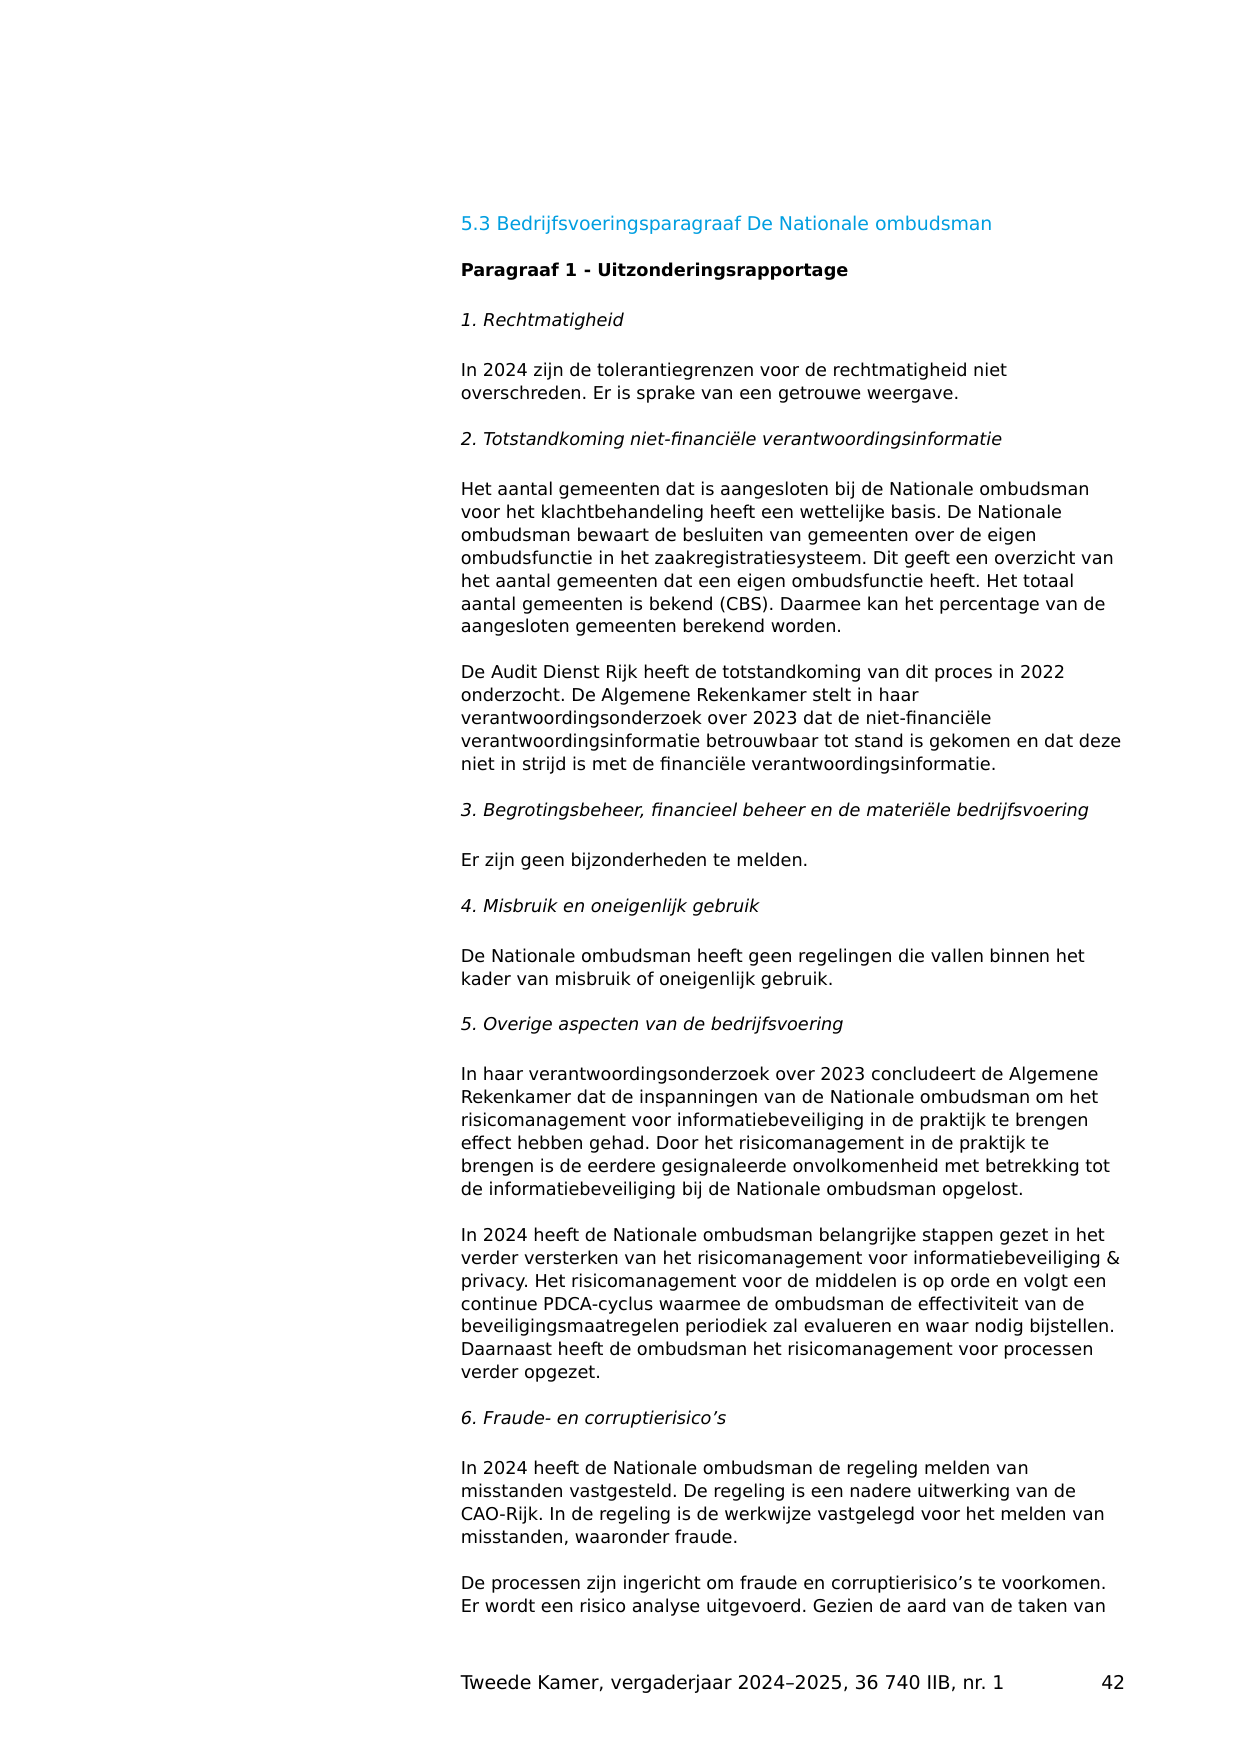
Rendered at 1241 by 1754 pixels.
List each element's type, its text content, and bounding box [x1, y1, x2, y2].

text Paragraaf 1 - Uitzonderingsrapportage [461, 258, 1125, 281]
text Er zijn geen bijzonderheden te melden. [461, 848, 1125, 871]
text 3. Begrotingsbeheer, financieel beheer en de materiële bedrijfsvoering [461, 798, 1125, 821]
text In 2024 zijn de tolerantiegrenzen voor de rechtmatigheid niet overschreden. Er is sprake van een getrouwe weergave. [461, 358, 1125, 404]
text 4. Misbruik en oneigenlijk gebruik [461, 894, 1125, 917]
text Het aantal gemeenten dat is aangesloten bij de Nationale ombudsman voor het klachtbehandeling heeft een wettelijke basis. De Nationale ombudsman bewaart de besluiten van gemeenten over de eigen ombudsfunctie in het zaakregistratiesysteem. Dit geeft een overzicht van het aantal gemeenten dat een eigen ombudsfunctie heeft. Het totaal aantal gemeenten is bekend (CBS). Daarmee kan het percentage van de aangesloten gemeenten berekend worden. [461, 477, 1125, 637]
text De processen zijn ingericht om fraude en corruptierisico’s te voorkomen. Er wordt een risico analyse uitgevoerd. Gezien de aard van de taken van [461, 1571, 1125, 1617]
text 5. Overige aspecten van de bedrijfsvoering [461, 1012, 1125, 1035]
text In 2024 heeft de Nationale ombudsman de regeling melden van misstanden vastgesteld. De regeling is een nadere uitwerking van de CAO-Rijk. In de regeling is de werkwijze vastgelegd voor het melden van misstanden, waaronder fraude. [461, 1456, 1125, 1548]
text 1. Rechtmatigheid [461, 308, 1125, 331]
text In 2024 heeft de Nationale ombudsman belangrijke stappen gezet in het verder versterken van het risicomanagement voor informatiebeveiliging & privacy. Het risicomanagement voor de middelen is op orde en volgt een continue PDCA-cyclus waarmee de ombudsman de effectiviteit van de beveiligingsmaatregelen periodiek zal evalueren en waar nodig bijstellen. Daarnaast heeft de ombudsman het risicomanagement voor processen verder opgezet. [461, 1223, 1125, 1383]
text De Nationale ombudsman heeft geen regelingen die vallen binnen het kader van misbruik of oneigenlijk gebruik. [461, 944, 1125, 989]
title 5.3 Bedrijfsvoeringsparagraaf De Nationale ombudsman [461, 213, 1125, 235]
text 6. Fraude- en corruptierisico’s [461, 1406, 1125, 1429]
text 2. Totstandkoming niet-financiële verantwoordingsinformatie [461, 427, 1125, 450]
text De Audit Dienst Rijk heeft de totstandkoming van dit proces in 2022 onderzocht. De Algemene Rekenkamer stelt in haar verantwoordingsonderzoek over 2023 dat de niet-financiële verantwoordingsinformatie betrouwbaar tot stand is gekomen en dat deze niet in strijd is met de financiële verantwoordingsinformatie. [461, 660, 1125, 775]
text In haar verantwoordingsonderzoek over 2023 concludeert de Algemene Rekenkamer dat de inspanningen van de Nationale ombudsman om het risicomanagement voor informatiebeveiliging in de praktijk te brengen effect hebben gehad. Door het risicomanagement in de praktijk te brengen is de eerdere gesignaleerde onvolkomenheid met betrekking tot de informatiebeveiliging bij de Nationale ombudsman opgelost. [461, 1062, 1125, 1200]
